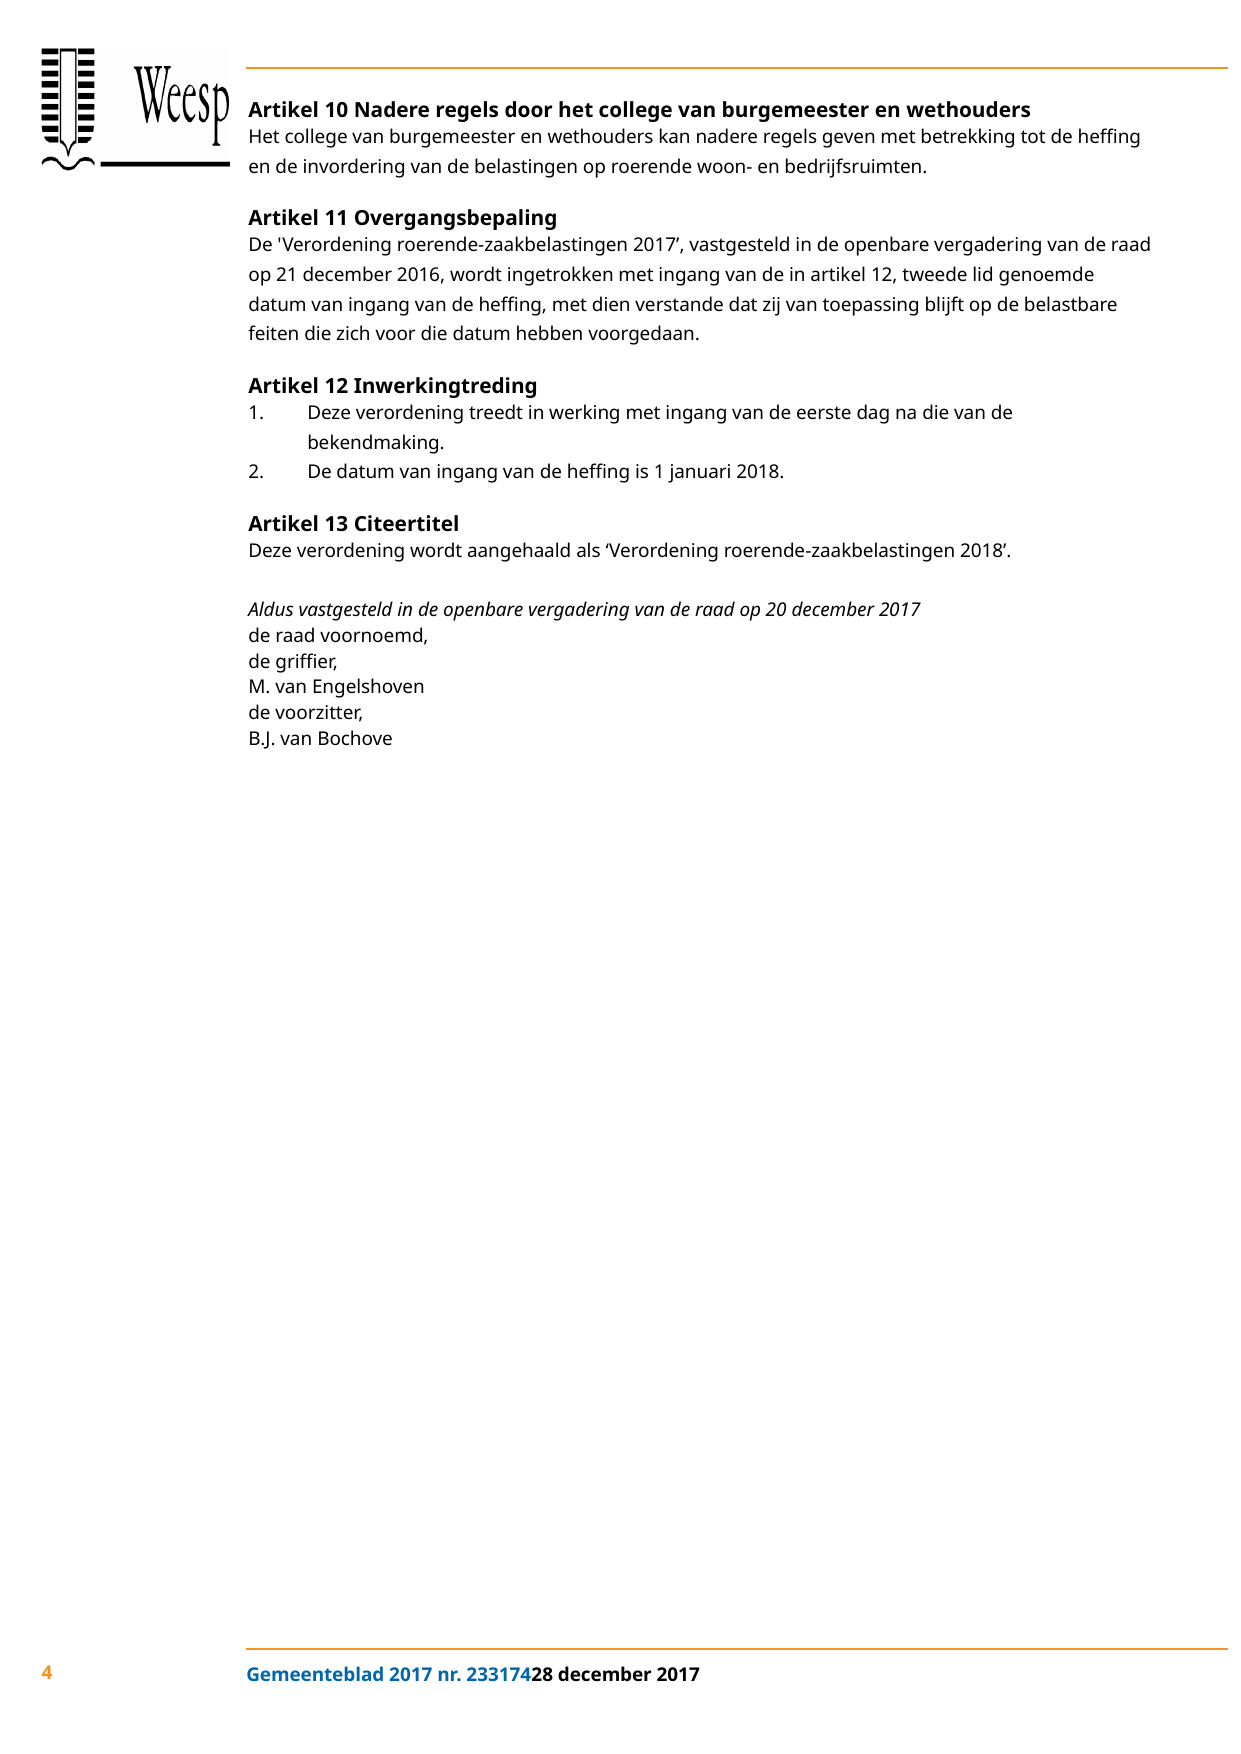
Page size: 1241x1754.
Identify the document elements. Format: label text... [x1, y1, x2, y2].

text de voorzitter, [248, 699, 1152, 725]
text Het college van burgemeester en wethouders kan nadere regels geven met betrekking tot de heffing en de invordering van de belastingen op roerende woon- en bedrijfsruimten. [248, 123, 1152, 178]
text Artikel 12 Inwerkingtreding [248, 371, 1152, 399]
text Artikel 13 Citeertitel [248, 509, 1152, 537]
picture [41, 47, 231, 172]
list Deze verordening treedt in werking met ingang van de eerste dag na die van de bekendmaking. [248, 399, 1152, 454]
text de raad voornoemd, [248, 622, 1152, 648]
text Deze verordening wordt aangehaald als ‘Verordening roerende-zaakbelastingen 2018’. [248, 537, 1152, 563]
text Aldus vastgesteld in de openbare vergadering van de raad op 20 december 2017 [248, 596, 1152, 622]
text De 'Verordening roerende-zaakbelastingen 2017’, vastgesteld in de openbare vergadering van de raad op 21 december 2016, wordt ingetrokken met ingang van de in artikel 12, tweede lid genoemde datum van ingang van de heffing, met dien verstande dat zij van toepassing blijft op de belastbare feiten die zich voor die datum hebben voorgedaan. [248, 232, 1152, 346]
list De datum van ingang van de heffing is 1 januari 2018. [248, 458, 1152, 484]
text M. van Engelshoven [248, 674, 1152, 699]
text Artikel 10 Nadere regels door het college van burgemeester en wethouders [248, 95, 1152, 123]
text B.J. van Bochove [248, 725, 1152, 751]
text Artikel 11 Overgangsbepaling [248, 203, 1152, 232]
text de griffier, [248, 648, 1152, 674]
